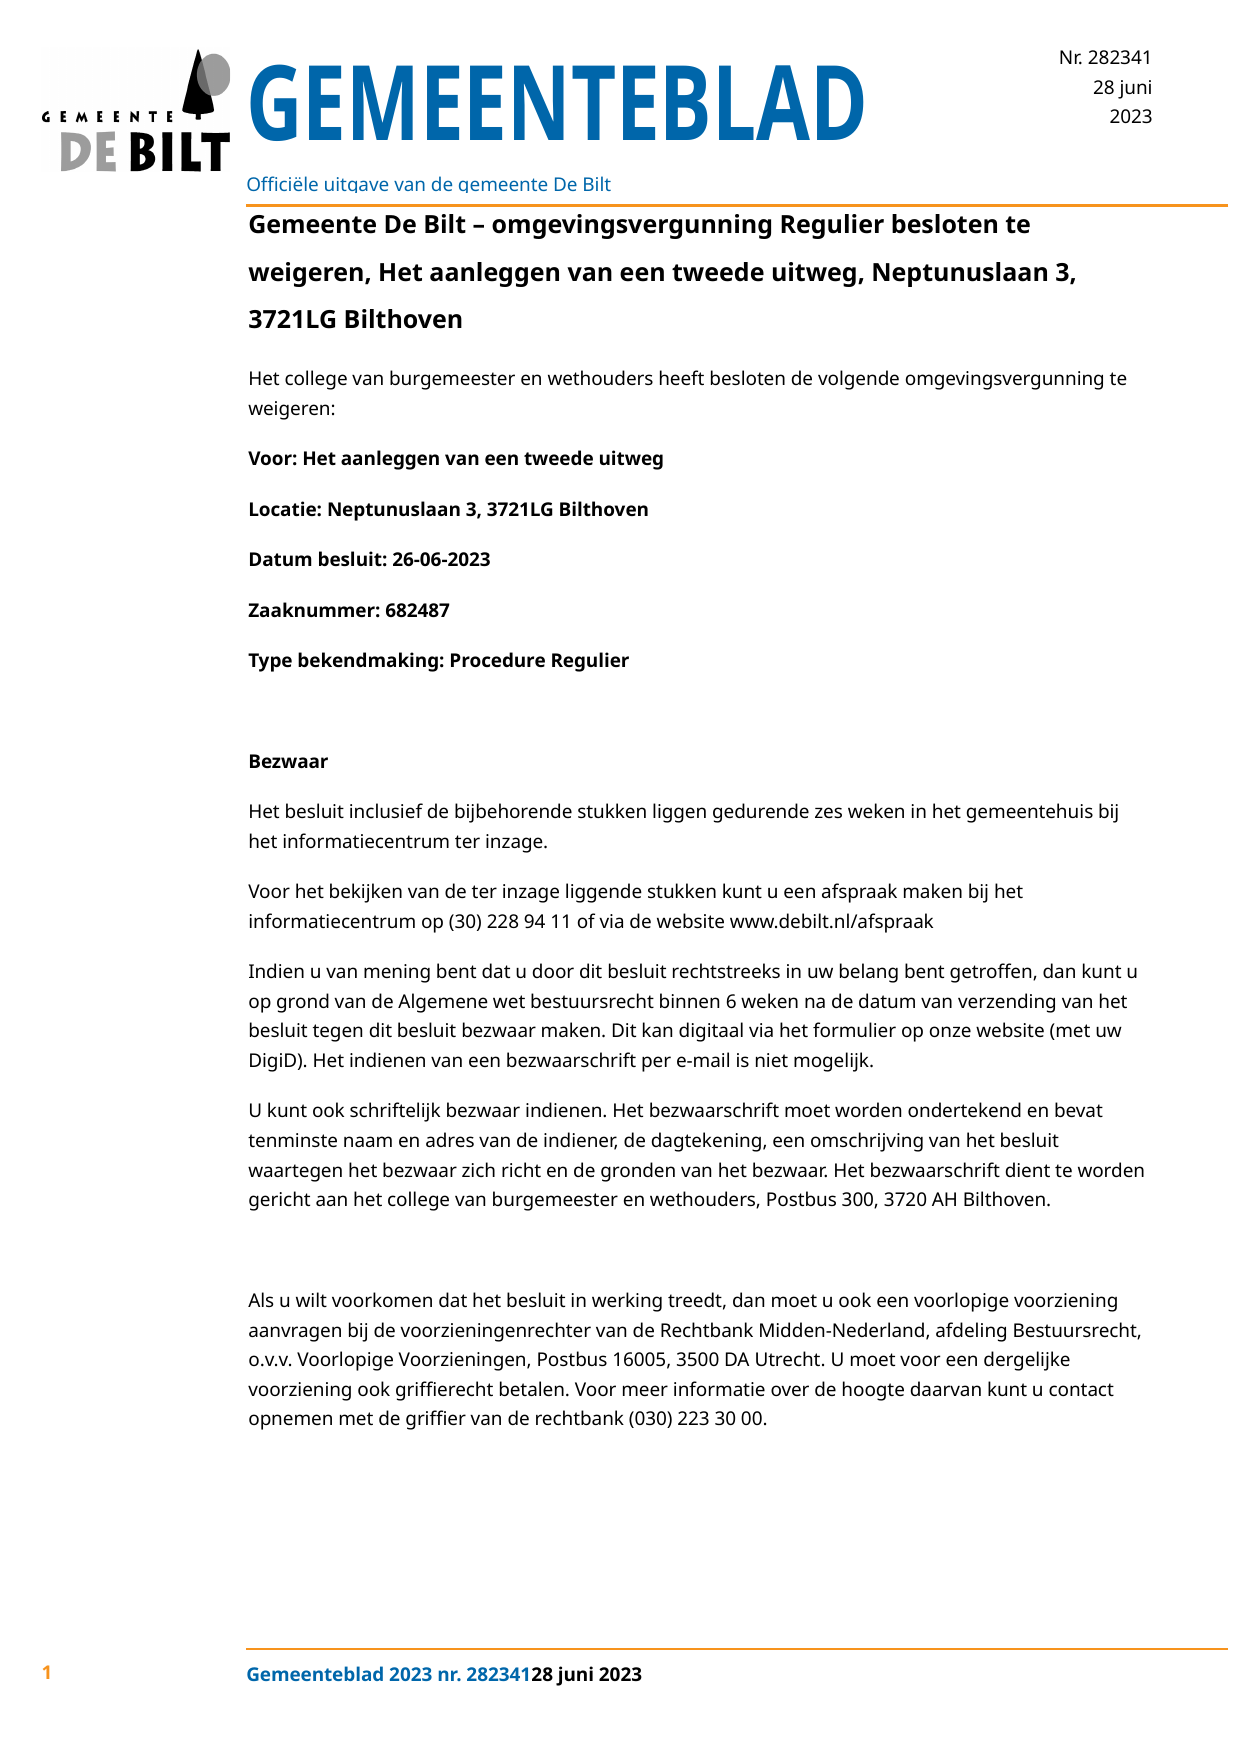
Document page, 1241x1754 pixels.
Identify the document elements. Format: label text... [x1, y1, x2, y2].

text Indien u van mening bent dat u door dit besluit rechtstreeks in uw belang bent getroffen, dan kunt u op grond van de Algemene wet bestuursrecht binnen 6 weken na de datum van verzending van het besluit tegen dit besluit bezwaar maken. Dit kan digitaal via het formulier op onze website (met uw DigiD). Het indienen van een bezwaarschrift per e-mail is niet mogelijk. [248, 958, 1152, 1073]
text Bezwaar [248, 748, 1152, 774]
text Gemeente De Bilt – omgevingsvergunning Regulier besloten te weigeren, Het aanleggen van een tweede uitweg, Neptunuslaan 3, 3721LG Bilthoven [248, 207, 1152, 336]
text Het college van burgemeester en wethouders heeft besloten de volgende omgevingsvergunning te weigeren: [248, 366, 1152, 421]
text U kunt ook schriftelijk bezwaar indienen. Het bezwaarschrift moet worden ondertekend en bevat tenminste naam en adres van de indiener, de dagtekening, een omschrijving van het besluit waartegen het bezwaar zich richt en de gronden van het bezwaar. Het bezwaarschrift dient te worden gericht aan het college van burgemeester en wethouders, Postbus 300, 3720 AH Bilthoven. [248, 1098, 1152, 1212]
text Locatie: Neptunuslaan 3, 3721LG Bilthoven [248, 496, 1152, 522]
text Het besluit inclusief de bijbehorende stukken liggen gedurende zes weken in het gemeentehuis bij het informatiecentrum ter inzage. [248, 798, 1152, 854]
text Voor het bekijken van de ter inzage liggende stukken kunt u een afspraak maken bij het informatiecentrum op (30) 228 94 11 of via de website www.debilt.nl/afspraak [248, 878, 1152, 934]
text Type bekendmaking: Procedure Regulier [248, 647, 1152, 673]
picture [41, 47, 231, 172]
text Voor: Het aanleggen van een tweede uitweg [248, 446, 1152, 471]
text Als u wilt voorkomen dat het besluit in werking treedt, dan moet u ook een voorlopige voorziening aanvragen bij de voorzieningenrechter van de Rechtbank Midden-Nederland, afdeling Bestuursrecht, o.v.v. Voorlopige Voorzieningen, Postbus 16005, 3500 DA Utrecht. U moet voor een dergelijke voorziening ook griffierecht betalen. Voor meer informatie over de hoogte daarvan kunt u contact opnemen met de griffier van de rechtbank (030) 223 30 00. [248, 1287, 1152, 1431]
text Zaaknummer: 682487 [248, 597, 1152, 622]
text Datum besluit: 26-06-2023 [248, 546, 1152, 572]
